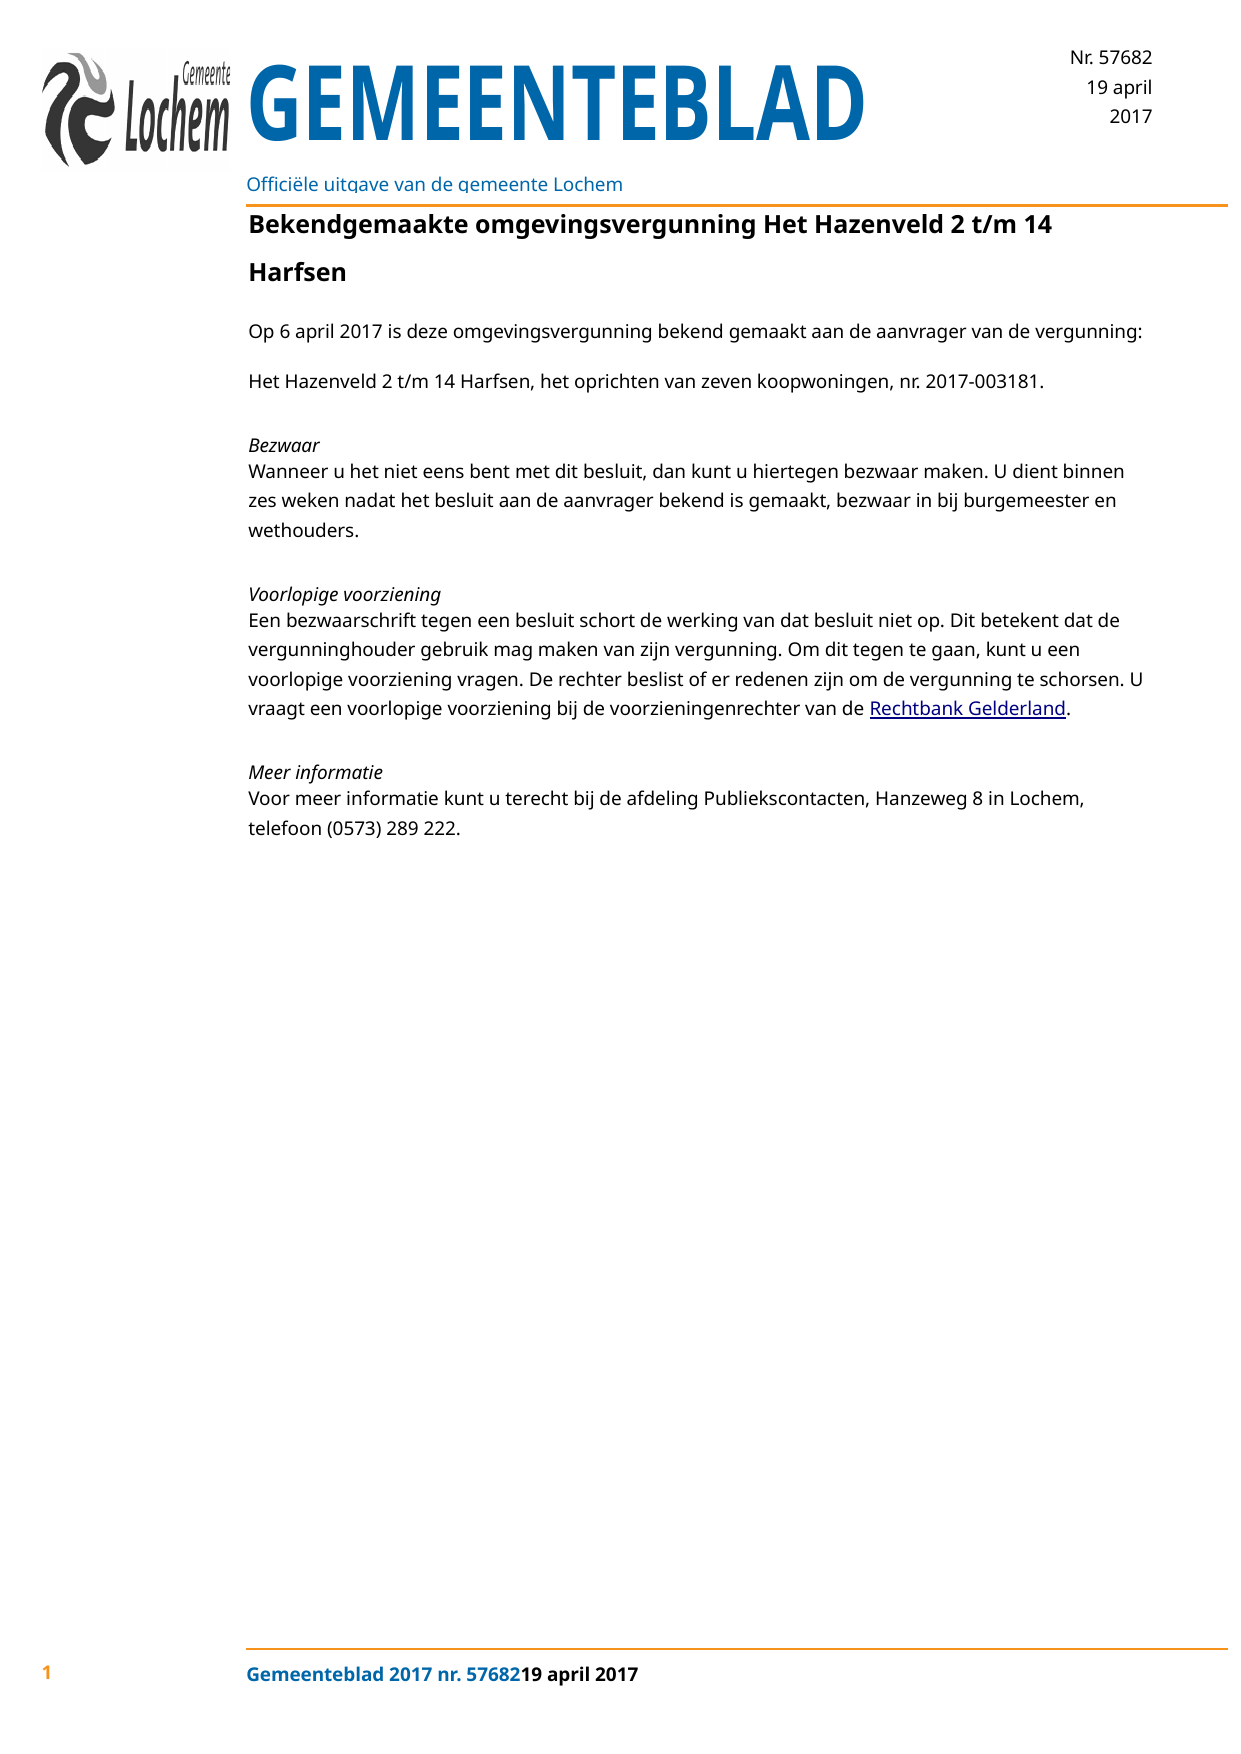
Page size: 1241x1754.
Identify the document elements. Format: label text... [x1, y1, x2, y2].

text Voor meer informatie kunt u terecht bij de afdeling Publiekscontacten, Hanzeweg 8 in Lochem, telefoon (0573) 289 222. [248, 785, 1152, 841]
text Bekendgemaakte omgevingsvergunning Het Hazenveld 2 t/m 14 Harfsen [248, 207, 1152, 288]
text Een bezwaarschrift tegen een besluit schort de werking van dat besluit niet op. Dit betekent dat de vergunninghouder gebruik mag maken van zijn vergunning. Om dit tegen te gaan, kunt u een voorlopige voorziening vragen. De rechter beslist of er redenen zijn om de vergunning te schorsen. U vraagt een voorlopige voorziening bij de voorzieningenrechter van de Rechtbank Gelderland. [248, 607, 1152, 721]
text Op 6 april 2017 is deze omgevingsvergunning bekend gemaakt aan de aanvrager van de vergunning: [248, 318, 1152, 344]
text Bezwaar [248, 432, 1152, 458]
picture [41, 47, 231, 172]
text Meer informatie [248, 759, 1152, 785]
text Het Hazenveld 2 t/m 14 Harfsen, het oprichten van zeven koopwoningen, nr. 2017-003181. [248, 368, 1152, 394]
text Voorlopige voorziening [248, 581, 1152, 607]
text Wanneer u het niet eens bent met dit besluit, dan kunt u hiertegen bezwaar maken. U dient binnen zes weken nadat het besluit aan de aanvrager bekend is gemaakt, bezwaar in bij burgemeester en wethouders. [248, 458, 1152, 543]
